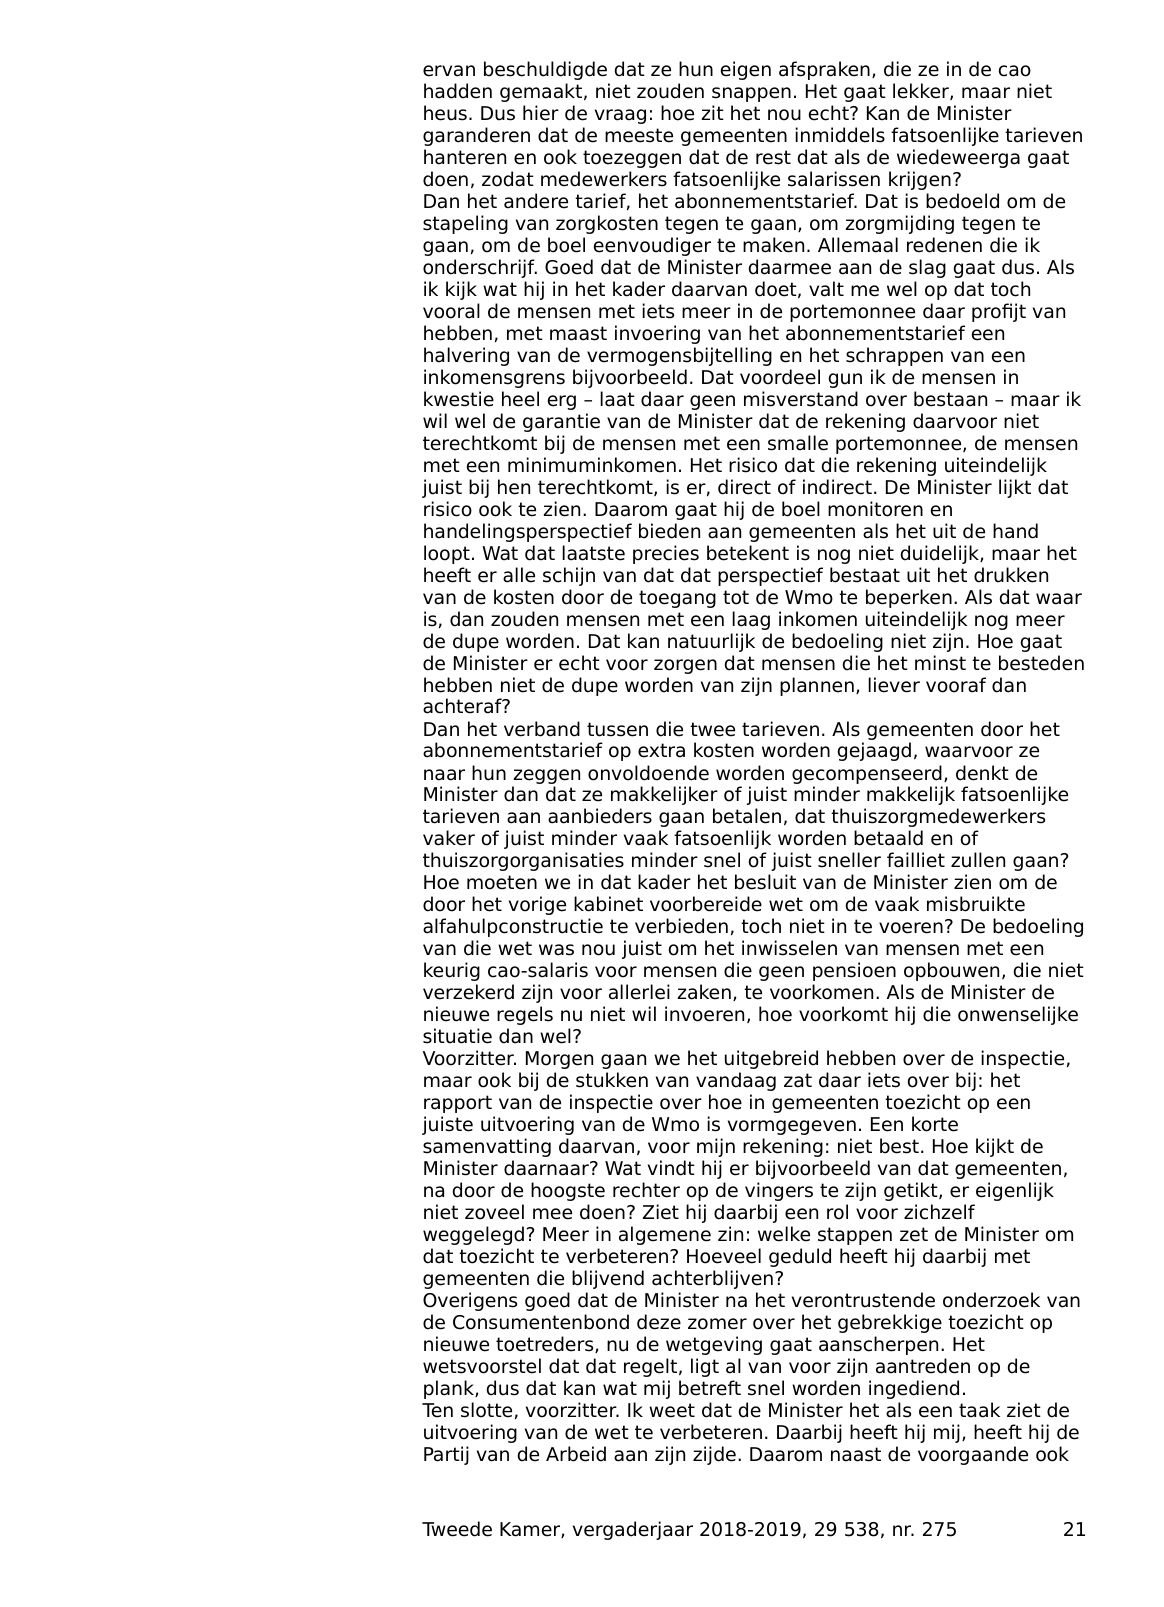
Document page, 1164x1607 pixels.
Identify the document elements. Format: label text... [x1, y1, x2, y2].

text Dan het verband tussen die twee tarieven. Als gemeenten door het abonnementstarief op extra kosten worden gejaagd, waarvoor ze naar hun zeggen onvoldoende worden gecompenseerd, denkt de Minister dan dat ze makkelijker of juist minder makkelijk fatsoenlijke tarieven aan aanbieders gaan betalen, dat thuiszorgmedewerkers vaker of juist minder vaak fatsoenlijk worden betaald en of thuiszorgorganisaties minder snel of juist sneller failliet zullen gaan? Hoe moeten we in dat kader het besluit van de Minister zien om de door het vorige kabinet voorbereide wet om de vaak misbruikte alfahulpconstructie te verbieden, toch niet in te voeren? De bedoeling van die wet was nou juist om het inwisselen van mensen met een keurig cao-salaris voor mensen die geen pensioen opbouwen, die niet verzekerd zijn voor allerlei zaken, te voorkomen. Als de Minister de nieuwe regels nu niet wil invoeren, hoe voorkomt hij die onwenselijke situatie dan wel? [422, 718, 1087, 1048]
text Voorzitter. Morgen gaan we het uitgebreid hebben over de inspectie, maar ook bij de stukken van vandaag zat daar iets over bij: het rapport van de inspectie over hoe in gemeenten toezicht op een juiste uitvoering van de Wmo is vormgegeven. Een korte samenvatting daarvan, voor mijn rekening: niet best. Hoe kijkt de Minister daarnaar? Wat vindt hij er bijvoorbeeld van dat gemeenten, na door de hoogste rechter op de vingers te zijn getikt, er eigenlijk niet zoveel mee doen? Ziet hij daarbij een rol voor zichzelf weggelegd? Meer in algemene zin: welke stappen zet de Minister om dat toezicht te verbeteren? Hoeveel geduld heeft hij daarbij met gemeenten die blijvend achterblijven? [422, 1048, 1087, 1290]
text Overigens goed dat de Minister na het verontrustende onderzoek van de Consumentenbond deze zomer over het gebrekkige toezicht op nieuwe toetreders, nu de wetgeving gaat aanscherpen. Het wetsvoorstel dat dat regelt, ligt al van voor zijn aantreden op de plank, dus dat kan wat mij betreft snel worden ingediend. [422, 1290, 1087, 1400]
text Ten slotte, voorzitter. Ik weet dat de Minister het als een taak ziet de uitvoering van de wet te verbeteren. Daarbij heeft hij mij, heeft hij de Partij van de Arbeid aan zijn zijde. Daarom naast de voorgaande ook [422, 1400, 1087, 1466]
text Dan het andere tarief, het abonnementstarief. Dat is bedoeld om de stapeling van zorgkosten tegen te gaan, om zorgmijding tegen te gaan, om de boel eenvoudiger te maken. Allemaal redenen die ik onderschrijf. Goed dat de Minister daarmee aan de slag gaat dus. Als ik kijk wat hij in het kader daarvan doet, valt me wel op dat toch vooral de mensen met iets meer in de portemonnee daar profijt van hebben, met maast invoering van het abonnementstarief een halvering van de vermogensbijtelling en het schrappen van een inkomensgrens bijvoorbeeld. Dat voordeel gun ik de mensen in kwestie heel erg – laat daar geen misverstand over bestaan – maar ik wil wel de garantie van de Minister dat de rekening daarvoor niet terechtkomt bij de mensen met een smalle portemonnee, de mensen met een minimuminkomen. Het risico dat die rekening uiteindelijk juist bij hen terechtkomt, is er, direct of indirect. De Minister lijkt dat risico ook te zien. Daarom gaat hij de boel monitoren en handelingsperspectief bieden aan gemeenten als het uit de hand loopt. Wat dat laatste precies betekent is nog niet duidelijk, maar het heeft er alle schijn van dat dat perspectief bestaat uit het drukken van de kosten door de toegang tot de Wmo te beperken. Als dat waar is, dan zouden mensen met een laag inkomen uiteindelijk nog meer de dupe worden. Dat kan natuurlijk de bedoeling niet zijn. Hoe gaat de Minister er echt voor zorgen dat mensen die het minst te besteden hebben niet de dupe worden van zijn plannen, liever vooraf dan achteraf? [422, 191, 1087, 718]
text ervan beschuldigde dat ze hun eigen afspraken, die ze in de cao hadden gemaakt, niet zouden snappen. Het gaat lekker, maar niet heus. Dus hier de vraag: hoe zit het nou echt? Kan de Minister garanderen dat de meeste gemeenten inmiddels fatsoenlijke tarieven hanteren en ook toezeggen dat de rest dat als de wiedeweerga gaat doen, zodat medewerkers fatsoenlijke salarissen krijgen? [422, 59, 1087, 191]
